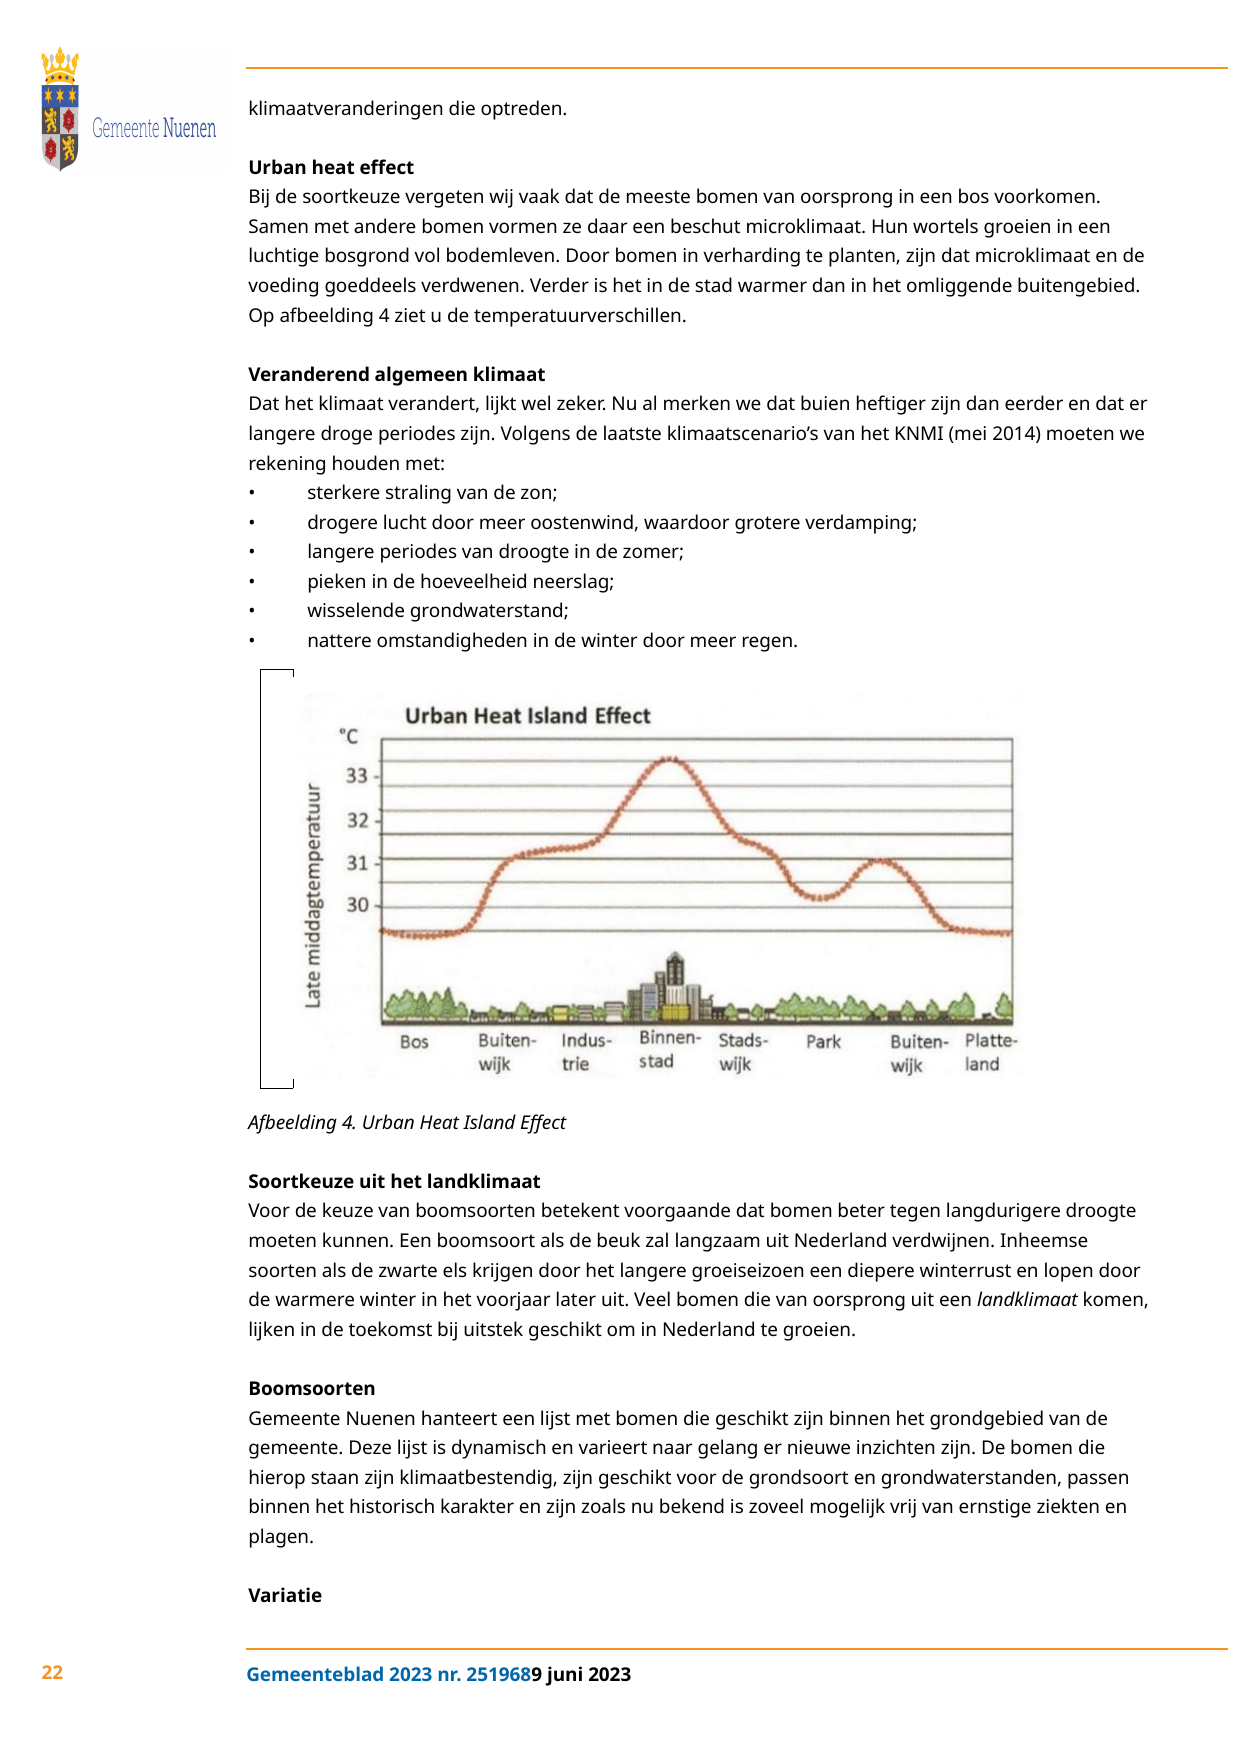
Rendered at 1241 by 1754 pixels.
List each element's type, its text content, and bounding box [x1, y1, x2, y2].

list langere periodes van droogte in de zomer; [248, 538, 1152, 564]
list drogere lucht door meer oostenwind, waardoor grotere verdamping; [248, 509, 1152, 535]
text Voor de keuze van boomsoorten betekent voorgaande dat bomen beter tegen langdurigere droogte moeten kunnen. Een boomsoort als de beuk zal langzaam uit Nederland verdwijnen. Inheemse soorten als de zwarte els krijgen door het langere groeiseizoen een diepere winterrust en lopen door de warmere winter in het voorjaar later uit. Veel bomen die van oorsprong uit een landklimaat komen, lijken in de toekomst bij uitstek geschikt om in Nederland te groeien. [248, 1198, 1152, 1342]
picture [41, 47, 231, 172]
list pieken in de hoeveelheid neerslag; [248, 568, 1152, 594]
text Variatie [248, 1582, 1152, 1608]
text Urban heat effect [248, 154, 1152, 180]
list nattere omstandigheden in de winter door meer regen. [248, 627, 1152, 653]
list wisselende grondwaterstand; [248, 598, 1152, 623]
text Afbeelding 4. Urban Heat Island Effect [248, 1109, 1152, 1135]
text Dat het klimaat verandert, lijkt wel zeker. Nu al merken we dat buien heftiger zijn dan eerder en dat er langere droge periodes zijn. Volgens de laatste klimaatscenario’s van het KNMI (mei 2014) moeten we rekening houden met: [248, 391, 1152, 476]
text Soortkeuze uit het landklimaat [248, 1168, 1152, 1194]
list sterkere straling van de zon; [248, 479, 1152, 505]
text Boomsoorten [248, 1375, 1152, 1401]
picture [268, 677, 1037, 1079]
text Veranderend algemeen klimaat [248, 361, 1152, 387]
text klimaatveranderingen die optreden. [248, 95, 1152, 121]
text Gemeente Nuenen hanteert een lijst met bomen die geschikt zijn binnen het grondgebied van de gemeente. Deze lijst is dynamisch en varieert naar gelang er nieuwe inzichten zijn. De bomen die hierop staan zijn klimaatbestendig, zijn geschikt voor de grondsoort en grondwaterstanden, passen binnen het historisch karakter en zijn zoals nu bekend is zoveel mogelijk vrij van ernstige ziekten en plagen. [248, 1405, 1152, 1549]
text Bij de soortkeuze vergeten wij vaak dat de meeste bomen van oorsprong in een bos voorkomen. Samen met andere bomen vormen ze daar een beschut microklimaat. Hun wortels groeien in een luchtige bosgrond vol bodemleven. Door bomen in verharding te planten, zijn dat microklimaat en de voeding goeddeels verdwenen. Verder is het in de stad warmer dan in het omliggende buitengebied. Op afbeelding 4 ziet u de temperatuurverschillen. [248, 183, 1152, 328]
